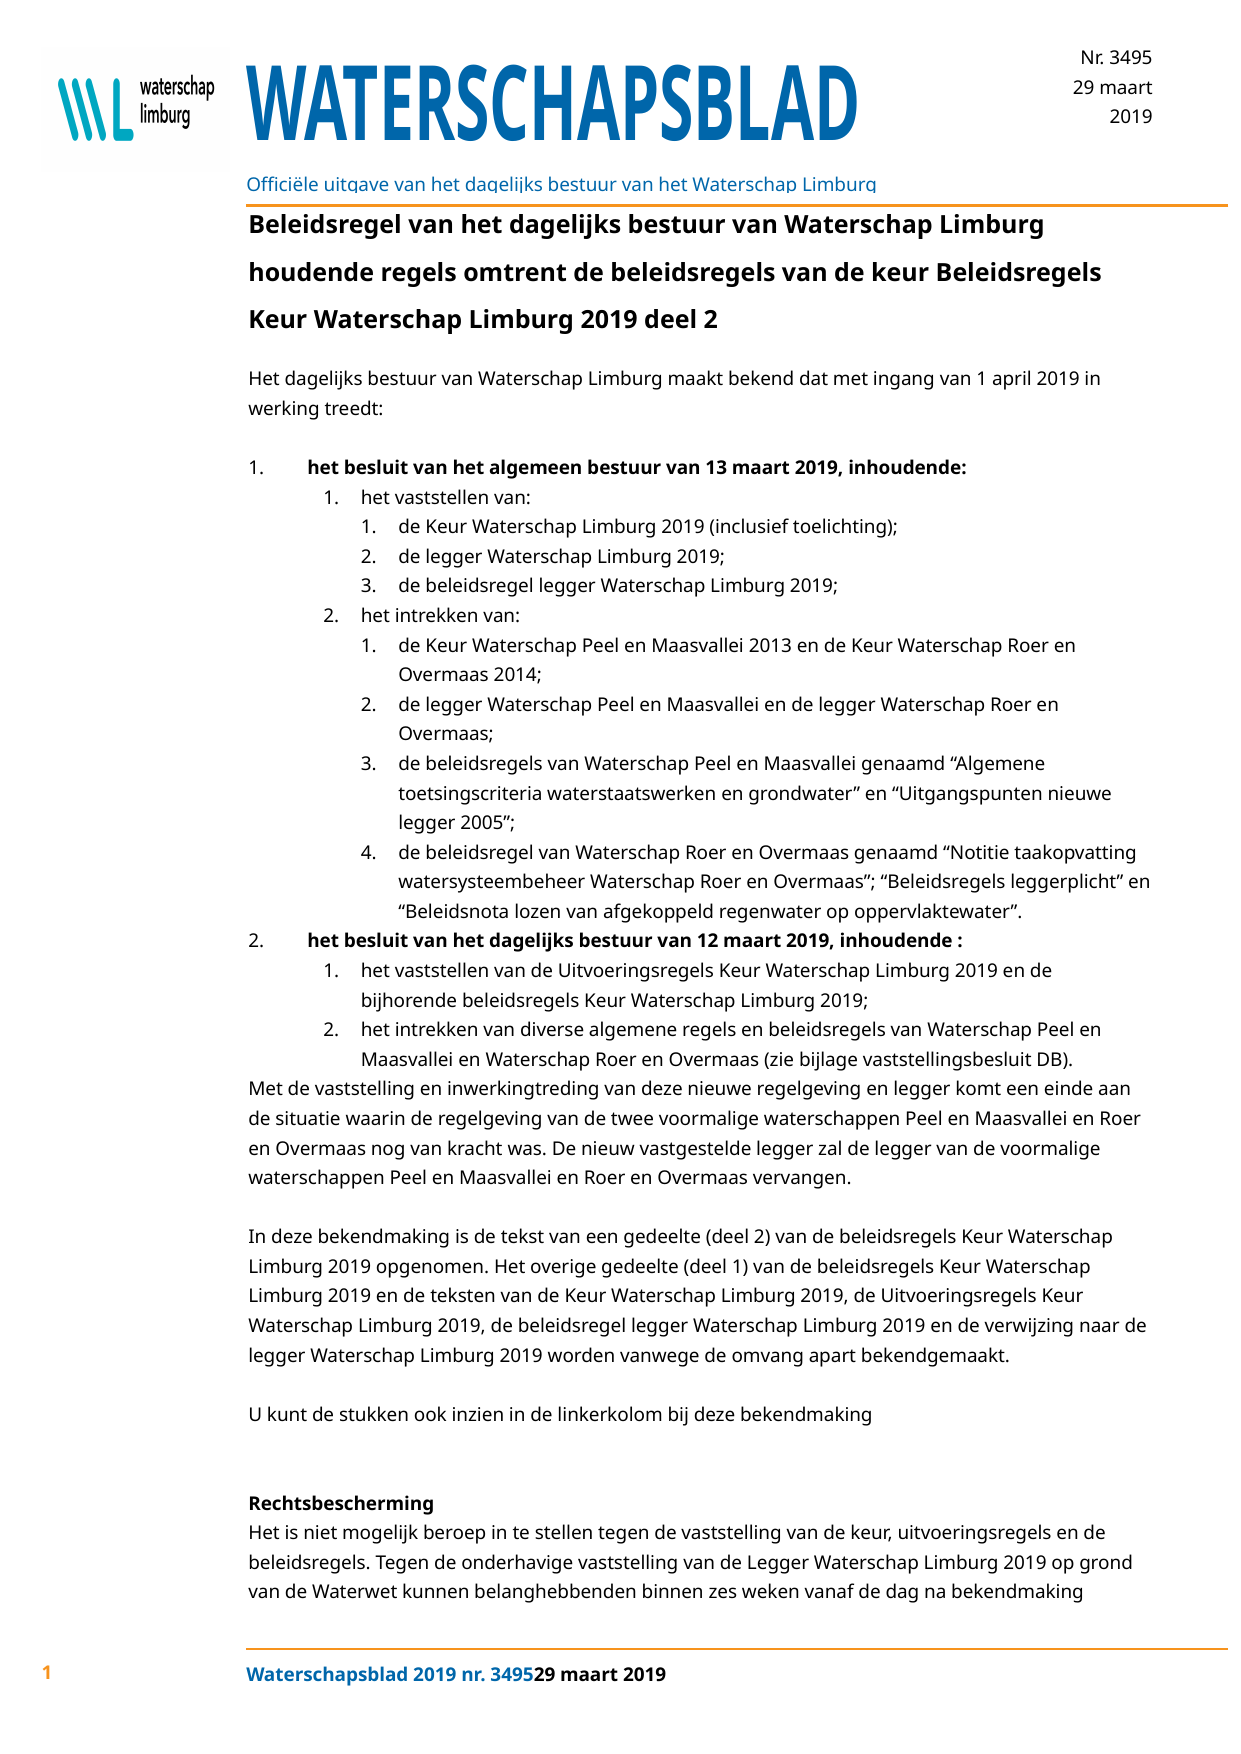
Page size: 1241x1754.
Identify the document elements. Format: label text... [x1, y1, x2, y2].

list de legger Waterschap Peel en Maasvallei en de legger Waterschap Roer en Overmaas; [361, 691, 1152, 746]
text Met de vaststelling en inwerkingtreding van deze nieuwe regelgeving en legger komt een einde aan de situatie waarin de regelgeving van de twee voormalige waterschappen Peel en Maasvallei en Roer en Overmaas nog van kracht was. De nieuw vastgestelde legger zal de legger van de voormalige waterschappen Peel en Maasvallei en Roer en Overmaas vervangen. [248, 1076, 1152, 1190]
picture [41, 47, 231, 172]
list het intrekken van: [323, 602, 1152, 628]
text Rechtsbescherming [248, 1490, 1152, 1515]
list het besluit van het dagelijks bestuur van 12 maart 2019, inhoudende : [248, 928, 1152, 953]
text Beleidsregel van het dagelijks bestuur van Waterschap Limburg houdende regels omtrent de beleidsregels van de keur Beleidsregels Keur Waterschap Limburg 2019 deel 2 [248, 207, 1152, 336]
text Het dagelijks bestuur van Waterschap Limburg maakt bekend dat met ingang van 1 april 2019 in werking treedt: [248, 366, 1152, 421]
list het besluit van het algemeen bestuur van 13 maart 2019, inhoudende: [248, 454, 1152, 480]
list het intrekken van diverse algemene regels en beleidsregels van Waterschap Peel en Maasvallei en Waterschap Roer en Overmaas (zie bijlage vaststellingsbesluit DB). [323, 1016, 1152, 1072]
list de legger Waterschap Limburg 2019; [361, 543, 1152, 569]
text U kunt de stukken ook inzien in de linkerkolom bij deze bekendmaking [248, 1401, 1152, 1427]
text Het is niet mogelijk beroep in te stellen tegen de vaststelling van de keur, uitvoeringsregels en de beleidsregels. Tegen de onderhavige vaststelling van de Legger Waterschap Limburg 2019 op grond van de Waterwet kunnen belanghebbenden binnen zes weken vanaf de dag na bekendmaking [248, 1519, 1152, 1604]
list het vaststellen van: [323, 484, 1152, 509]
list de Keur Waterschap Limburg 2019 (inclusief toelichting); [361, 513, 1152, 539]
list de beleidsregels van Waterschap Peel en Maasvallei genaamd “Algemene toetsingscriteria waterstaatswerken en grondwater” en “Uitgangspunten nieuwe legger 2005”; [361, 750, 1152, 835]
list de beleidsregel legger Waterschap Limburg 2019; [361, 573, 1152, 598]
text In deze bekendmaking is de tekst van een gedeelte (deel 2) van de beleidsregels Keur Waterschap Limburg 2019 opgenomen. Het overige gedeelte (deel 1) van de beleidsregels Keur Waterschap Limburg 2019 en de teksten van de Keur Waterschap Limburg 2019, de Uitvoeringsregels Keur Waterschap Limburg 2019, de beleidsregel legger Waterschap Limburg 2019 en de verwijzing naar de legger Waterschap Limburg 2019 worden vanwege de omvang apart bekendgemaakt. [248, 1223, 1152, 1367]
list de Keur Waterschap Peel en Maasvallei 2013 en de Keur Waterschap Roer en Overmaas 2014; [361, 632, 1152, 687]
list de beleidsregel van Waterschap Roer en Overmaas genaamd “Notitie taakopvatting watersysteembeheer Waterschap Roer en Overmaas”; “Beleidsregels leggerplicht” en “Beleidsnota lozen van afgekoppeld regenwater op oppervlaktewater”. [361, 839, 1152, 924]
list het vaststellen van de Uitvoeringsregels Keur Waterschap Limburg 2019 en de bijhorende beleidsregels Keur Waterschap Limburg 2019; [323, 957, 1152, 1012]
